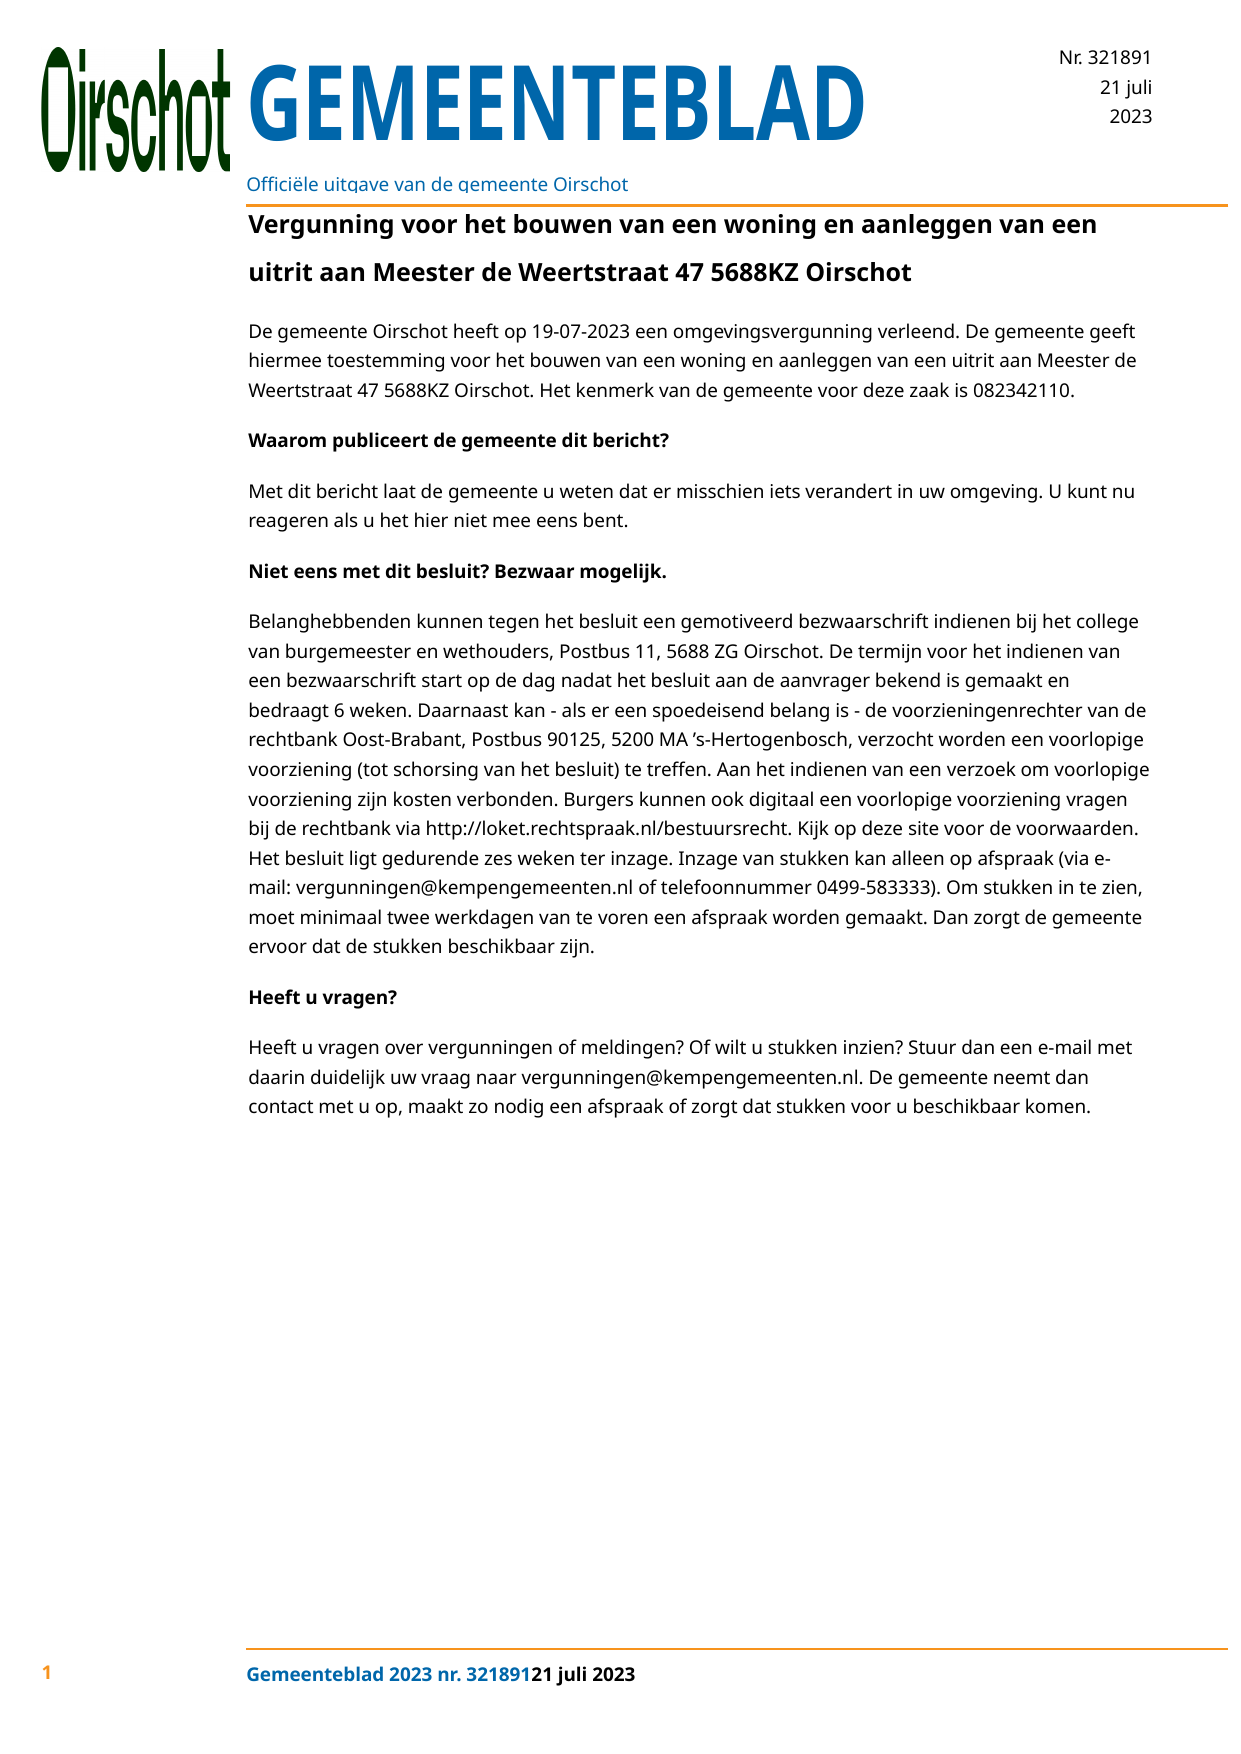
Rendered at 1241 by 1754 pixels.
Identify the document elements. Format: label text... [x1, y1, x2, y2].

picture [41, 47, 231, 172]
text Waarom publiceert de gemeente dit bericht? [248, 427, 1152, 453]
text Vergunning voor het bouwen van een woning en aanleggen van een uitrit aan Meester de Weertstraat 47 5688KZ Oirschot [248, 207, 1152, 288]
text De gemeente Oirschot heeft op 19-07-2023 een omgevingsvergunning verleend. De gemeente geeft hiermee toestemming voor het bouwen van een woning en aanleggen van een uitrit aan Meester de Weertstraat 47 5688KZ Oirschot. Het kenmerk van de gemeente voor deze zaak is 082342110. [248, 318, 1152, 403]
text Heeft u vragen? [248, 984, 1152, 1010]
text Met dit bericht laat de gemeente u weten dat er misschien iets verandert in uw omgeving. U kunt nu reageren als u het hier niet mee eens bent. [248, 478, 1152, 533]
text Belanghebbenden kunnen tegen het besluit een gemotiveerd bezwaarschrift indienen bij het college van burgemeester en wethouders, Postbus 11, 5688 ZG Oirschot. De termijn voor het indienen van een bezwaarschrift start op de dag nadat het besluit aan de aanvrager bekend is gemaakt en bedraagt 6 weken. Daarnaast kan - als er een spoedeisend belang is - de voorzieningenrechter van de rechtbank Oost-Brabant, Postbus 90125, 5200 MA ’s-Hertogenbosch, verzocht worden een voorlopige voorziening (tot schorsing van het besluit) te treffen. Aan het indienen van een verzoek om voorlopige voorziening zijn kosten verbonden. Burgers kunnen ook digitaal een voorlopige voorziening vragen bij de rechtbank via http://loket.rechtspraak.nl/bestuursrecht. Kijk op deze site voor de voorwaarden. Het besluit ligt gedurende zes weken ter inzage. Inzage van stukken kan alleen op afspraak (via e-mail: vergunningen@kempengemeenten.nl of telefoonnummer 0499-583333). Om stukken in te zien, moet minimaal twee werkdagen van te voren een afspraak worden gemaakt. Dan zorgt de gemeente ervoor dat de stukken beschikbaar zijn. [248, 608, 1152, 959]
text Niet eens met dit besluit? Bezwaar mogelijk. [248, 558, 1152, 584]
text Heeft u vragen over vergunningen of meldingen? Of wilt u stukken inzien? Stuur dan een e-mail met daarin duidelijk uw vraag naar vergunningen@kempengemeenten.nl. De gemeente neemt dan contact met u op, maakt zo nodig een afspraak of zorgt dat stukken voor u beschikbaar komen. [248, 1034, 1152, 1119]
